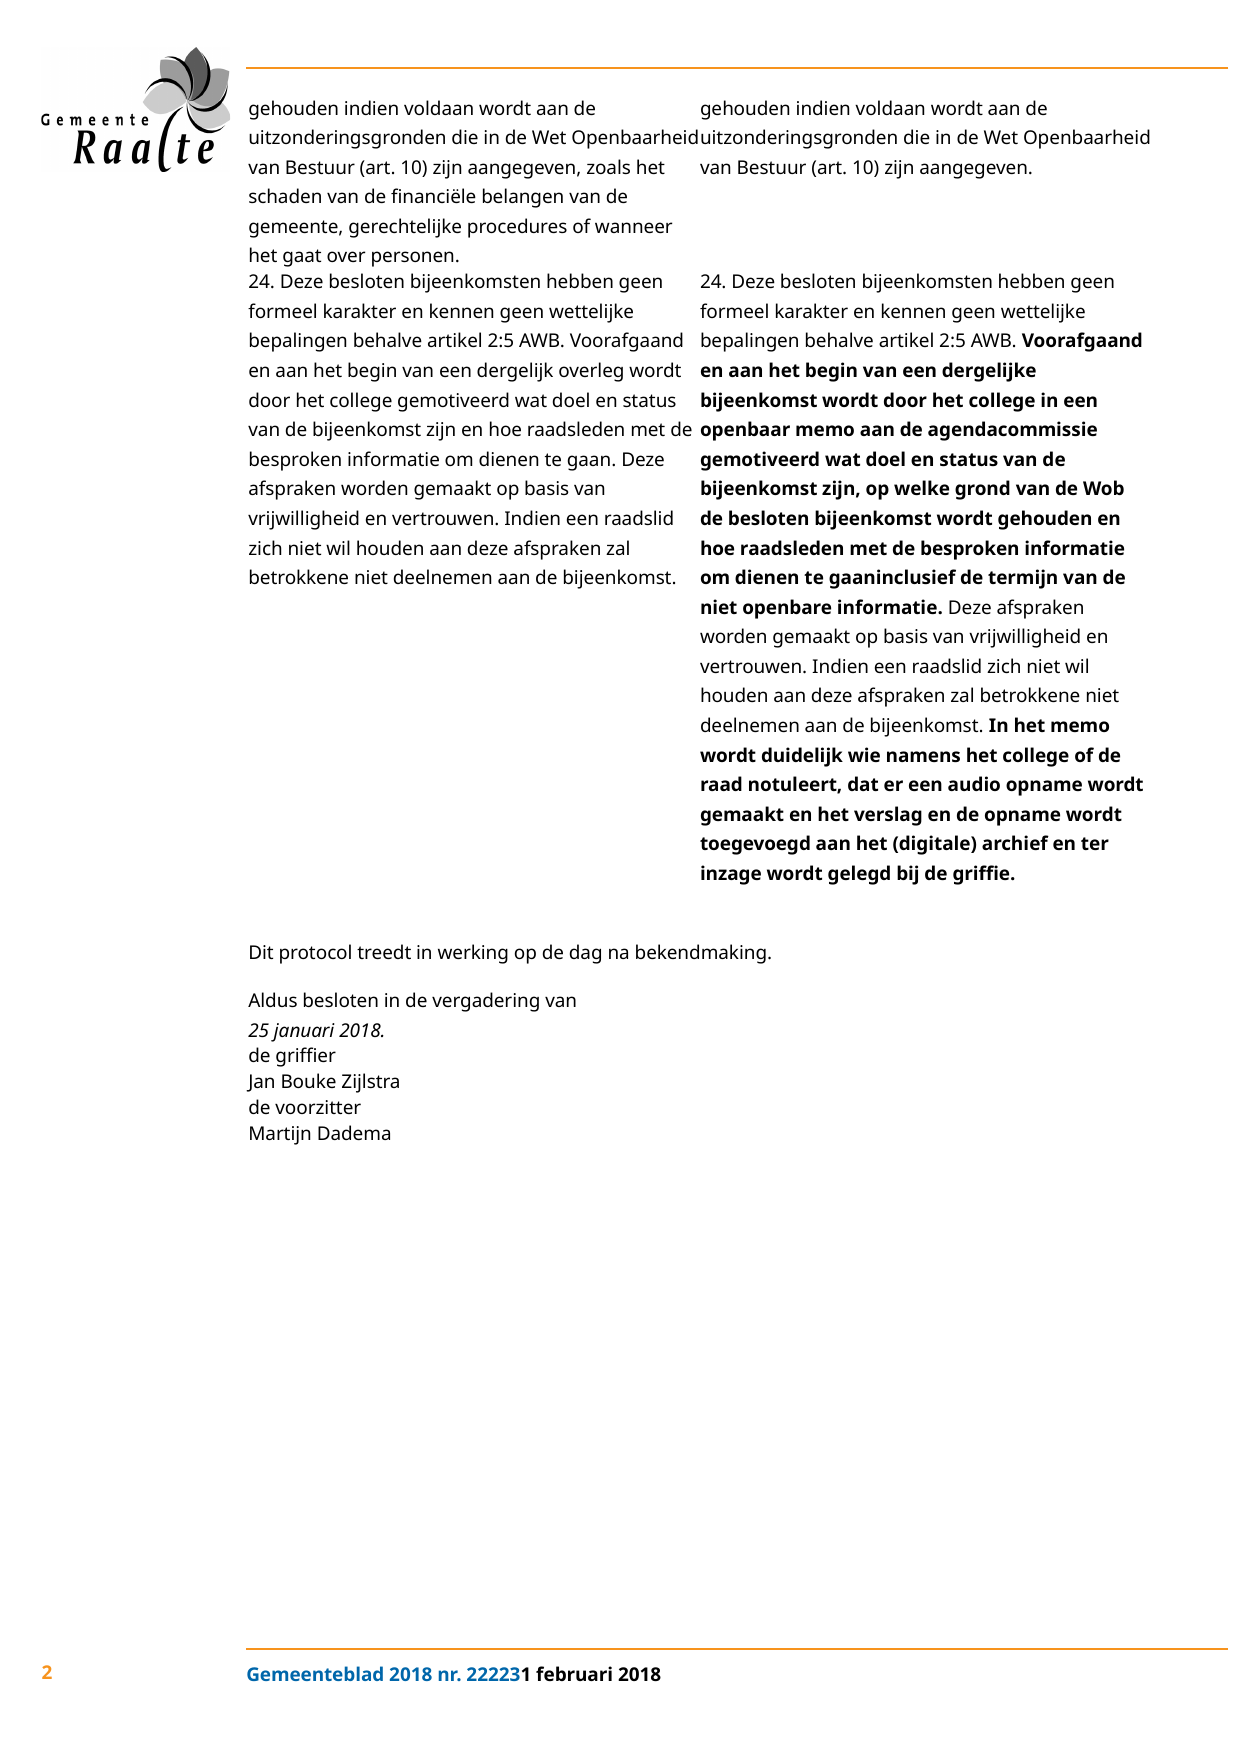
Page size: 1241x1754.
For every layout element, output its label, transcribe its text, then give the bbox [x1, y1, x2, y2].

picture [41, 47, 231, 172]
text de voorzitter [248, 1094, 1152, 1120]
table_cell 24. Deze besloten bijeenkomsten hebben geen formeel karakter en kennen geen wettelijke bepalingen behalve artikel 2:5 AWB. Voorafgaand en aan het begin van een dergelijk overleg wordt door het college gemotiveerd wat doel en status van de bijeenkomst zijn en hoe raadsleden met de besproken informatie om dienen te gaan. Deze afspraken worden gemaakt op basis van vrijwilligheid en vertrouwen. Indien een raadslid zich niet wil houden aan deze afspraken zal betrokkene niet deelnemen aan de bijeenkomst. [248, 269, 700, 886]
text Martijn Dadema [248, 1120, 1152, 1146]
text de griffier [248, 1043, 1152, 1068]
table_cell gehouden indien voldaan wordt aan de uitzonderingsgronden die in de Wet Openbaarheid van Bestuur (art. 10) zijn aangegeven, zoals het schaden van de financiële belangen van de gemeente, gerechtelijke procedures of wanneer het gaat over personen. [248, 95, 700, 268]
text 25 januari 2018. [248, 1017, 1152, 1043]
table_cell gehouden indien voldaan wordt aan de uitzonderingsgronden die in de Wet Openbaarheid van Bestuur (art. 10) zijn aangegeven. [700, 95, 1152, 268]
text Dit protocol treedt in werking op de dag na bekendmaking. [248, 939, 1152, 965]
text Jan Bouke Zijlstra [248, 1068, 1152, 1094]
table_cell 24. Deze besloten bijeenkomsten hebben geen formeel karakter en kennen geen wettelijke bepalingen behalve artikel 2:5 AWB. Voorafgaand en aan het begin van een dergelijke bijeenkomst wordt door het college in een openbaar memo aan de agendacommissie gemotiveerd wat doel en status van de bijeenkomst zijn, op welke grond van de Wob de besloten bijeenkomst wordt gehouden en hoe raadsleden met de besproken informatie om dienen te gaaninclusief de termijn van de niet openbare informatie. Deze afspraken worden gemaakt op basis van vrijwilligheid en vertrouwen. Indien een raadslid zich niet wil houden aan deze afspraken zal betrokkene niet deelnemen aan de bijeenkomst. In het memo wordt duidelijk wie namens het college of de raad notuleert, dat er een audio opname wordt gemaakt en het verslag en de opname wordt toegevoegd aan het (digitale) archief en ter inzage wordt gelegd bij de griffie. [700, 269, 1152, 886]
text Aldus besloten in de vergadering van [248, 987, 1152, 1013]
